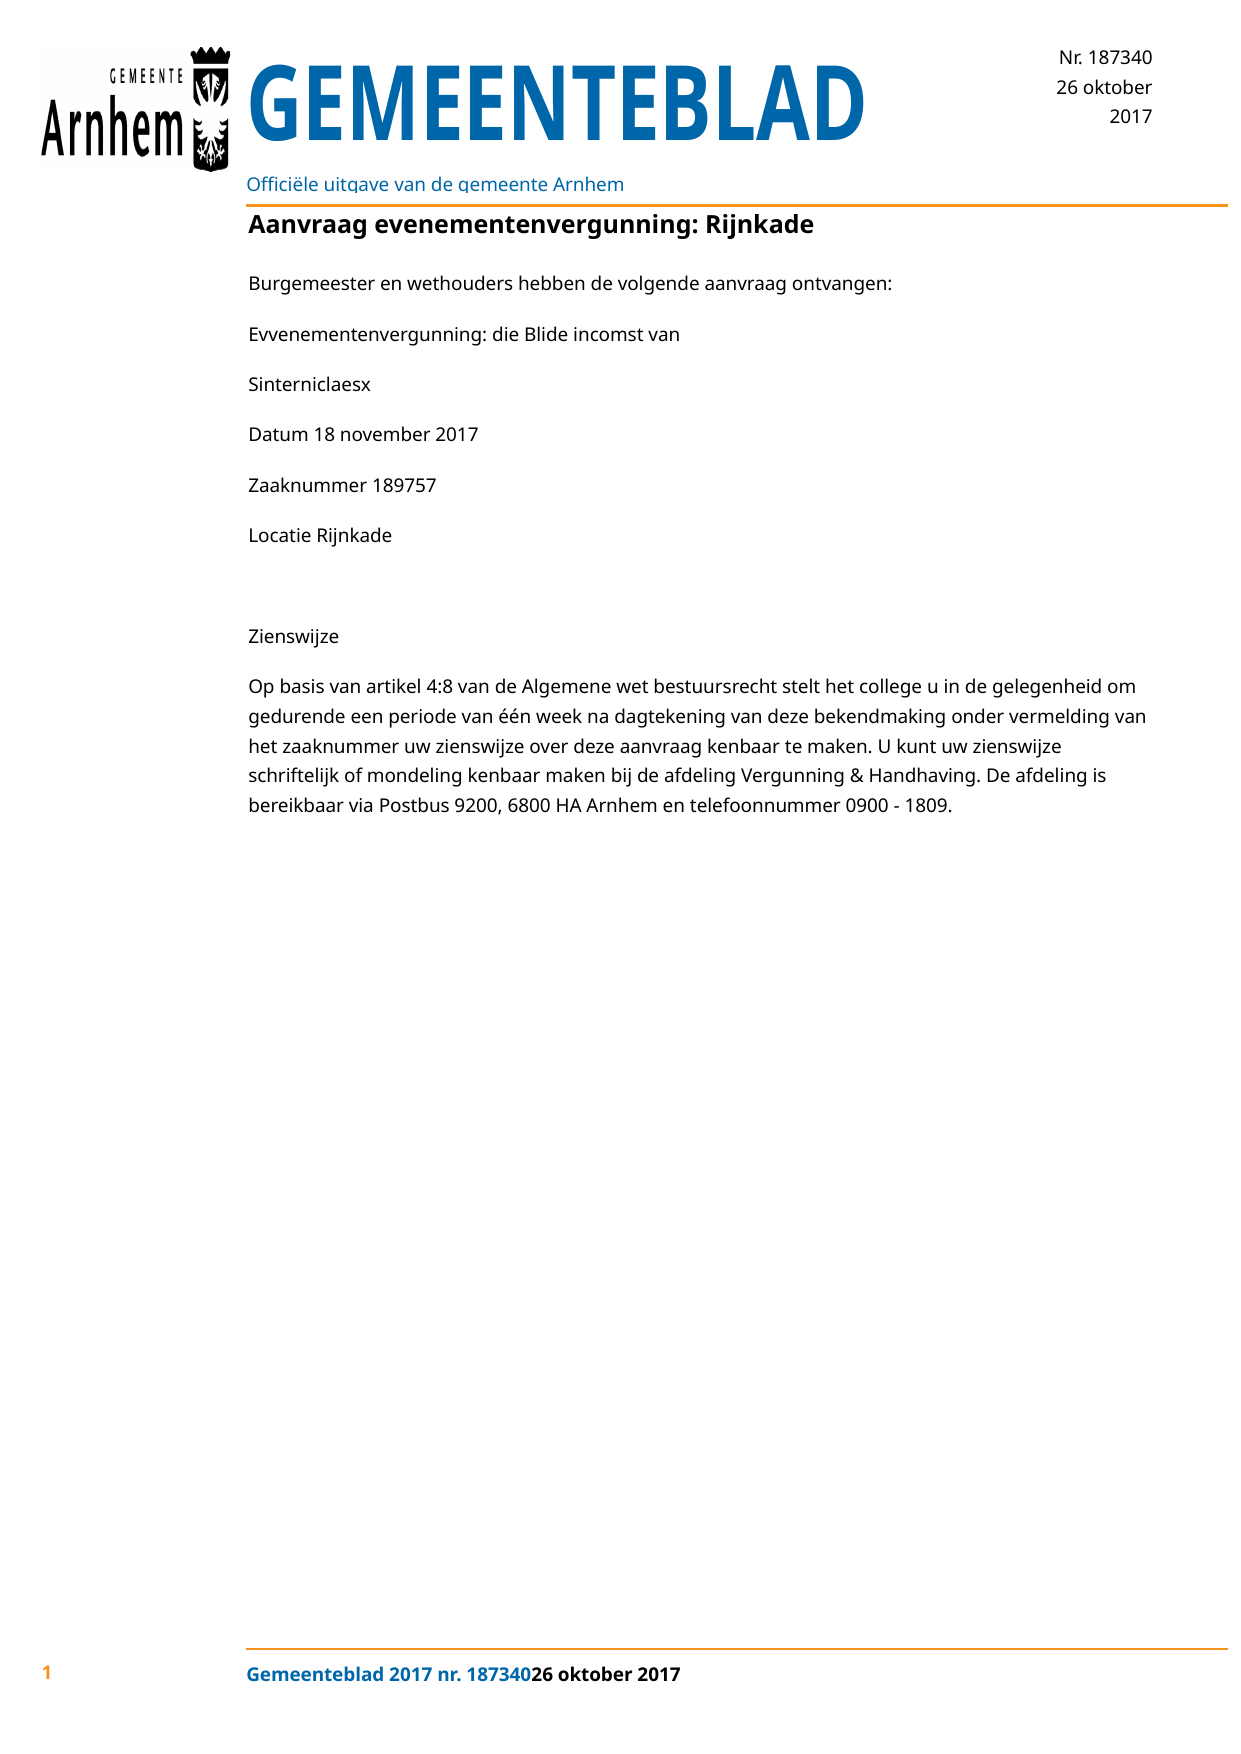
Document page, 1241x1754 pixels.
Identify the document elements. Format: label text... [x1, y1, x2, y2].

text Burgemeester en wethouders hebben de volgende aanvraag ontvangen: [248, 270, 1152, 296]
text Aanvraag evenementenvergunning: Rijnkade [248, 207, 1152, 241]
text Locatie Rijnkade [248, 522, 1152, 548]
text Sinterniclaesx [248, 371, 1152, 397]
text Zienswijze [248, 623, 1152, 649]
picture [41, 47, 231, 172]
text Datum 18 november 2017 [248, 422, 1152, 447]
text Op basis van artikel 4:8 van de Algemene wet bestuursrecht stelt het college u in de gelegenheid om gedurende een periode van één week na dagtekening van deze bekendmaking onder vermelding van het zaaknummer uw zienswijze over deze aanvraag kenbaar te maken. U kunt uw zienswijze schriftelijk of mondeling kenbaar maken bij de afdeling Vergunning & Handhaving. De afdeling is bereikbaar via Postbus 9200, 6800 HA Arnhem en telefoonnummer 0900 - 1809. [248, 674, 1152, 818]
text Evvenementenvergunning: die Blide incomst van [248, 321, 1152, 346]
text Zaaknummer 189757 [248, 472, 1152, 498]
